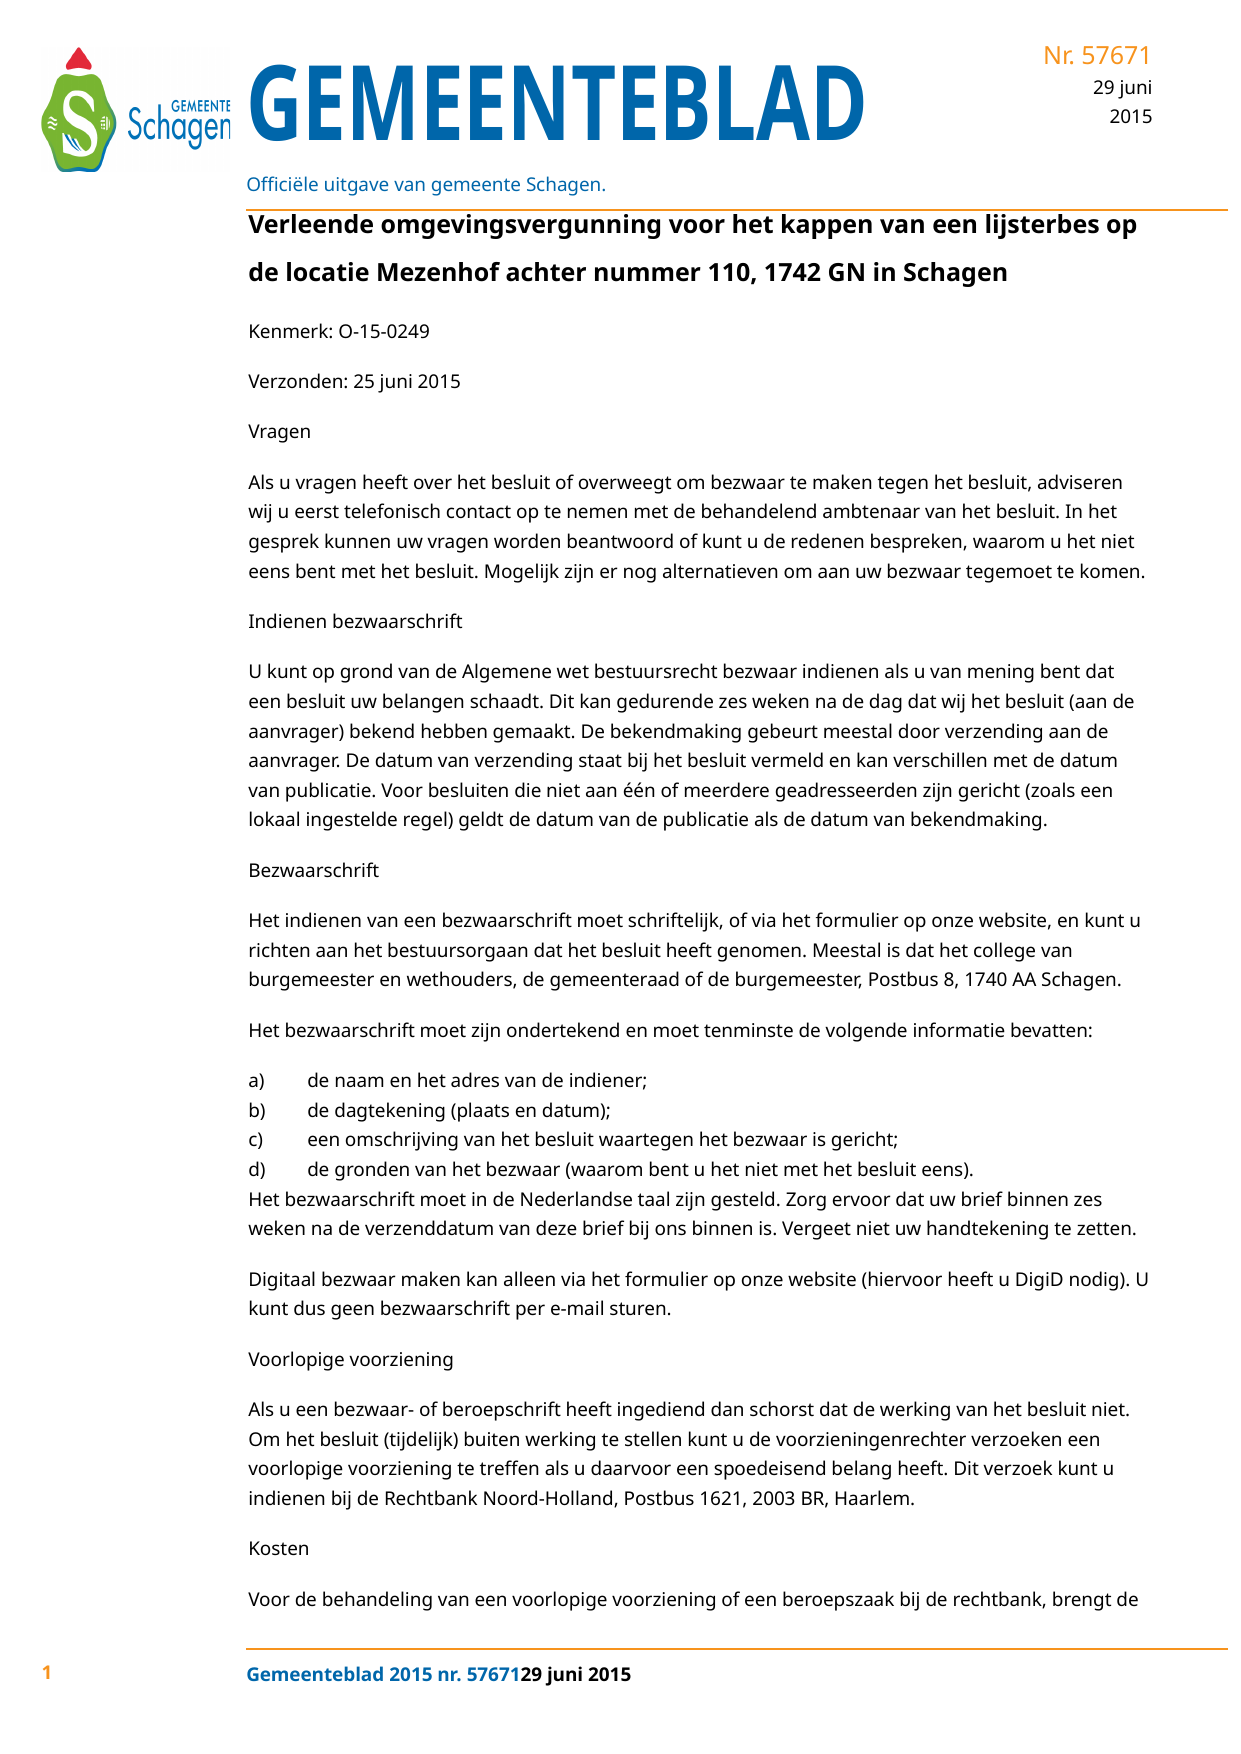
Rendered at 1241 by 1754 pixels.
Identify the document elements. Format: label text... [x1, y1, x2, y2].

text Kenmerk: O-15-0249 [248, 318, 1152, 344]
list de gronden van het bezwaar (waarom bent u het niet met het besluit eens). [248, 1156, 1152, 1182]
text Kosten [248, 1535, 1152, 1561]
text Verleende omgevingsvergunning voor het kappen van een lijsterbes op de locatie Mezenhof achter nummer 110, 1742 GN in Schagen [248, 211, 1152, 288]
text Digitaal bezwaar maken kan alleen via het formulier op onze website (hiervoor heeft u DigiD nodig). U kunt dus geen bezwaarschrift per e-mail sturen. [248, 1266, 1152, 1321]
text Het bezwaarschrift moet in de Nederlandse taal zijn gesteld. Zorg ervoor dat uw brief binnen zes weken na de verzenddatum van deze brief bij ons binnen is. Vergeet niet uw handtekening te zetten. [248, 1186, 1152, 1241]
text Het indienen van een bezwaarschrift moet schriftelijk, of via het formulier op onze website, en kunt u richten aan het bestuursorgaan dat het besluit heeft genomen. Meestal is dat het college van burgemeester en wethouders, de gemeenteraad of de burgemeester, Postbus 8, 1740 AA Schagen. [248, 907, 1152, 992]
text Voorlopige voorziening [248, 1346, 1152, 1372]
text U kunt op grond van de Algemene wet bestuursrecht bezwaar indienen als u van mening bent dat een besluit uw belangen schaadt. Dit kan gedurende zes weken na de dag dat wij het besluit (aan de aanvrager) bekend hebben gemaakt. De bekendmaking gebeurt meestal door verzending aan de aanvrager. De datum van verzending staat bij het besluit vermeld en kan verschillen met de datum van publicatie. Voor besluiten die niet aan één of meerdere geadresseerden zijn gericht (zoals een lokaal ingestelde regel) geldt de datum van de publicatie als de datum van bekendmaking. [248, 659, 1152, 832]
text Indienen bezwaarschrift [248, 608, 1152, 634]
text Verzonden: 25 juni 2015 [248, 368, 1152, 394]
list de dagtekening (plaats en datum); [248, 1097, 1152, 1123]
text Vragen [248, 419, 1152, 444]
list een omschrijving van het besluit waartegen het bezwaar is gericht; [248, 1127, 1152, 1152]
text Het bezwaarschrift moet zijn ondertekend en moet tenminste de volgende informatie bevatten: [248, 1017, 1152, 1043]
list de naam en het adres van de indiener; [248, 1067, 1152, 1093]
text Voor de behandeling van een voorlopige voorziening of een beroepszaak bij de rechtbank, brengt de [248, 1586, 1152, 1612]
picture [41, 47, 231, 172]
text Als u vragen heeft over het besluit of overweegt om bezwaar te maken tegen het besluit, adviseren wij u eerst telefonisch contact op te nemen met de behandelend ambtenaar van het besluit. In het gesprek kunnen uw vragen worden beantwoord of kunt u de redenen bespreken, waarom u het niet eens bent met het besluit. Mogelijk zijn er nog alternatieven om aan uw bezwaar tegemoet te komen. [248, 469, 1152, 584]
text Bezwaarschrift [248, 857, 1152, 883]
text Als u een bezwaar- of beroepschrift heeft ingediend dan schorst dat de werking van het besluit niet. Om het besluit (tijdelijk) buiten werking te stellen kunt u de voorzieningenrechter verzoeken een voorlopige voorziening te treffen als u daarvoor een spoedeisend belang heeft. Dit verzoek kunt u indienen bij de Rechtbank Noord-Holland, Postbus 1621, 2003 BR, Haarlem. [248, 1396, 1152, 1511]
